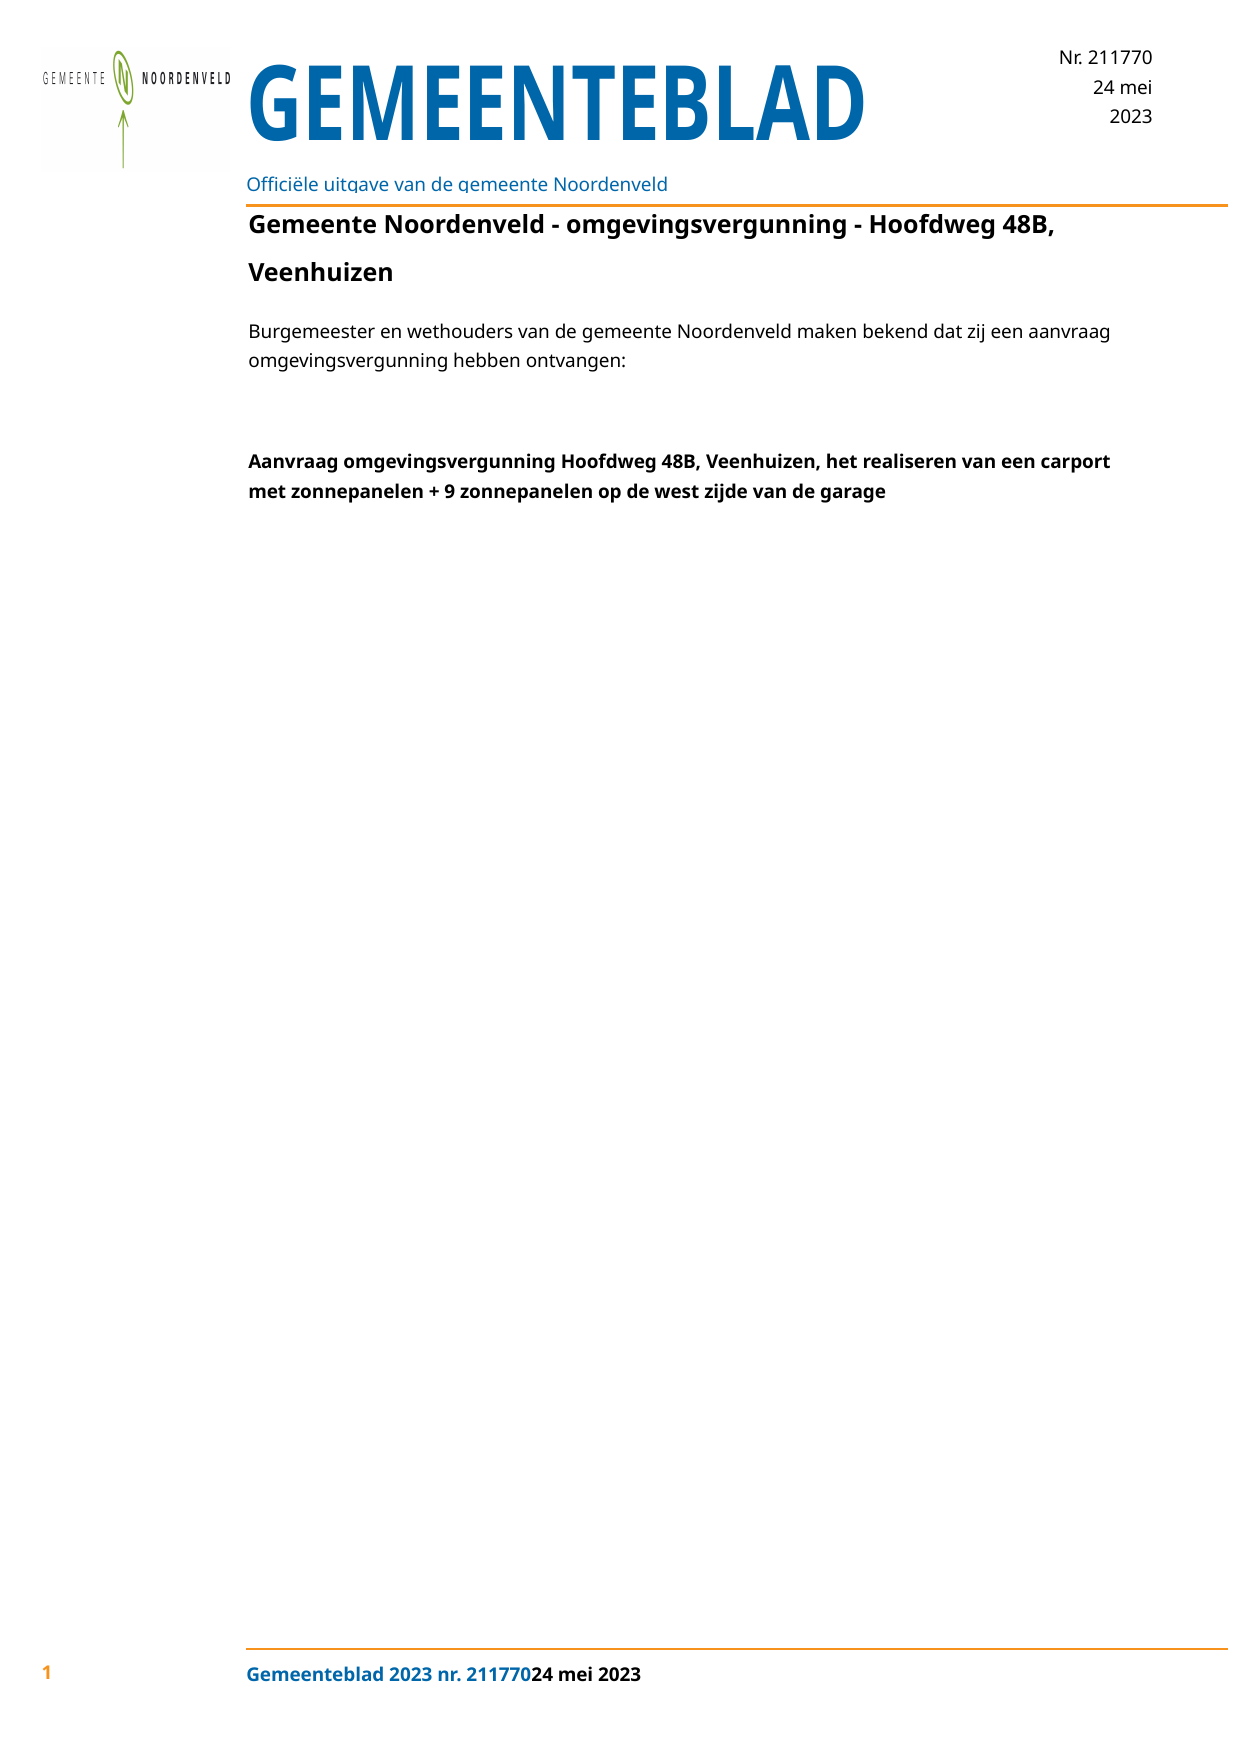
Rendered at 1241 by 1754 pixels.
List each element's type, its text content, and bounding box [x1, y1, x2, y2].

text Gemeente Noordenveld - omgevingsvergunning - Hoofdweg 48B, Veenhuizen [248, 207, 1152, 288]
text Burgemeester en wethouders van de gemeente Noordenveld maken bekend dat zij een aanvraag omgevingsvergunning hebben ontvangen: [248, 318, 1152, 373]
text Aanvraag omgevingsvergunning Hoofdweg 48B, Veenhuizen, het realiseren van een carport met zonnepanelen + 9 zonnepane­len op de west zijde van de garage [248, 448, 1152, 504]
picture [41, 47, 231, 172]
